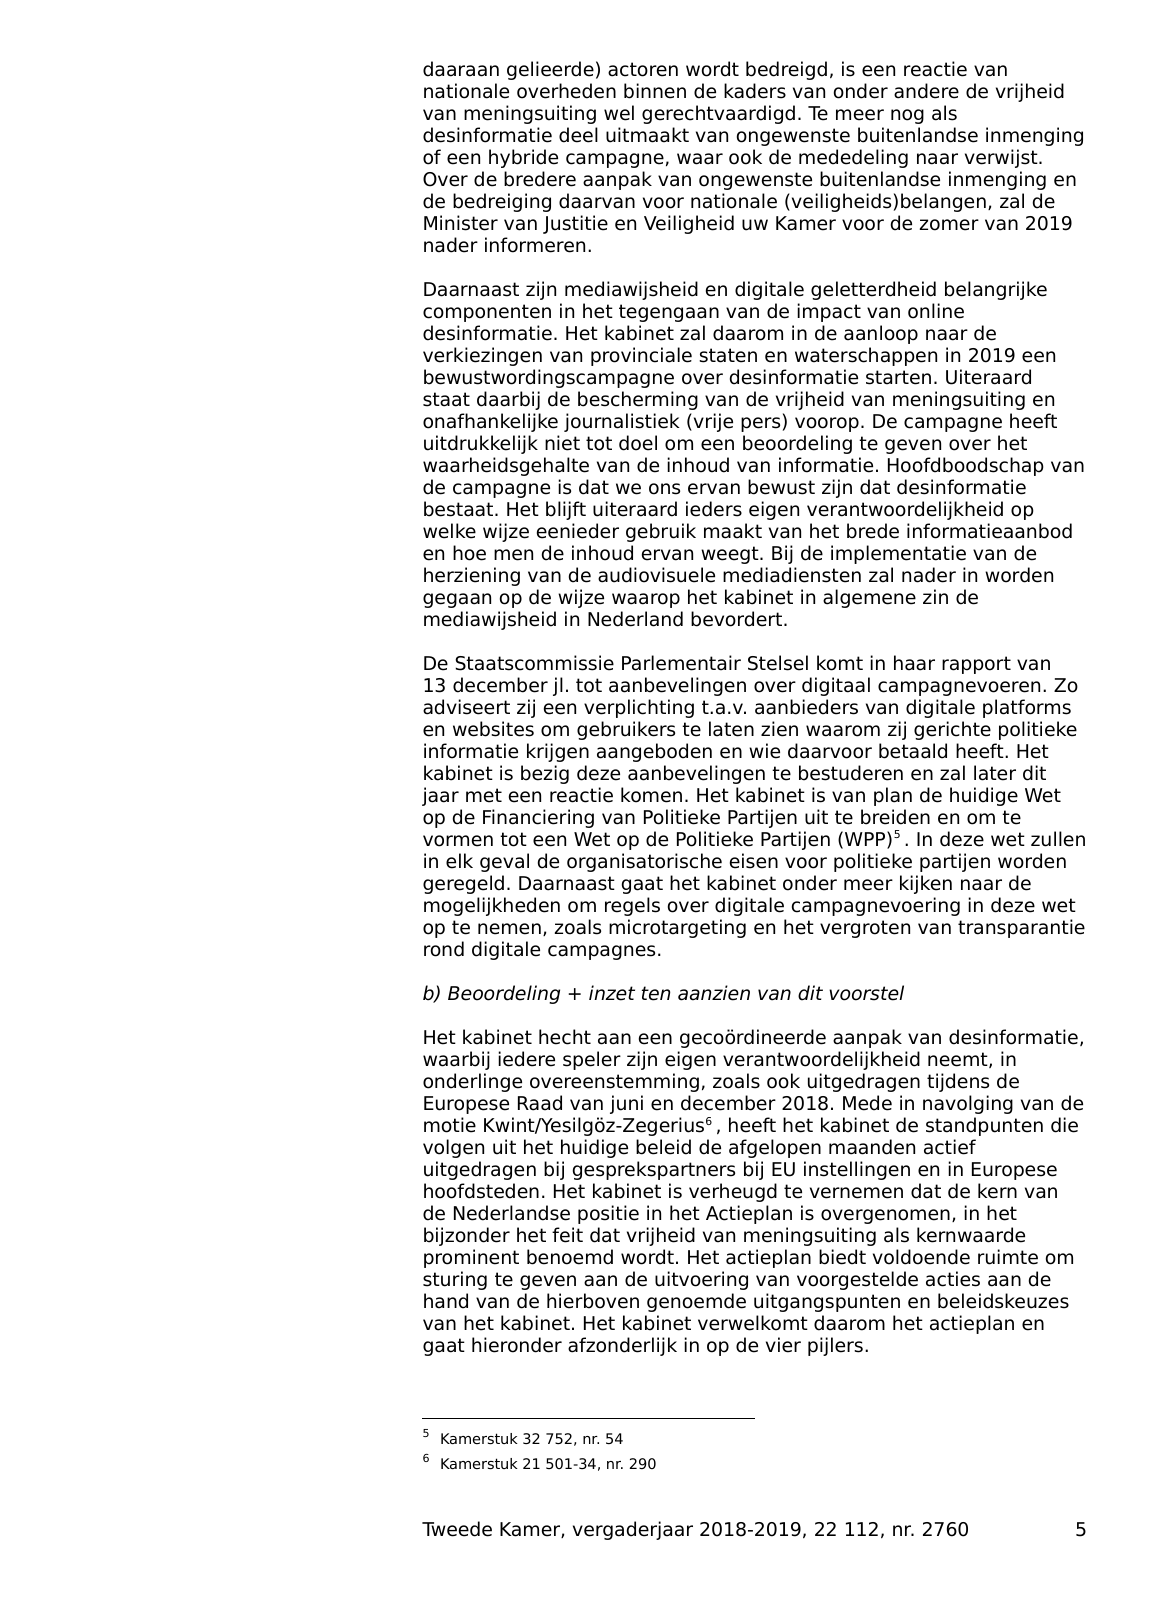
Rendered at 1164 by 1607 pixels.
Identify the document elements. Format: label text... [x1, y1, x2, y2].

text De Staatscommissie Parlementair Stelsel komt in haar rapport van 13 december jl. tot aanbevelingen over digitaal campagnevoeren. Zo adviseert zij een verplichting t.a.v. aanbieders van digitale platforms en websites om gebruikers te laten zien waarom zij gerichte politieke informatie krijgen aangeboden en wie daarvoor betaald heeft. Het kabinet is bezig deze aanbevelingen te bestuderen en zal later dit jaar met een reactie komen. Het kabinet is van plan de huidige Wet op de Financiering van Politieke Partijen uit te breiden en om te vormen tot een Wet op de Politieke Partijen (WPP). In deze wet zullen in elk geval de organisatorische eisen voor politieke partijen worden geregeld. Daarnaast gaat het kabinet onder meer kijken naar de mogelijkheden om regels over digitale campagnevoering in deze wet op te nemen, zoals microtargeting en het vergroten van transparantie rond digitale campagnes. [422, 653, 1087, 961]
text Het kabinet hecht aan een gecoördineerde aanpak van desinformatie, waarbij iedere speler zijn eigen verantwoordelijkheid neemt, in onderlinge overeenstemming, zoals ook uitgedragen tijdens de Europese Raad van juni en december 2018. Mede in navolging van de motie Kwint/Yesilgöz-Zegerius, heeft het kabinet de standpunten die volgen uit het huidige beleid de afgelopen maanden actief uitgedragen bij gesprekspartners bij EU instellingen en in Europese hoofdsteden. Het kabinet is verheugd te vernemen dat de kern van de Nederlandse positie in het Actieplan is overgenomen, in het bijzonder het feit dat vrijheid van meningsuiting als kernwaarde prominent benoemd wordt. Het actieplan biedt voldoende ruimte om sturing te geven aan de uitvoering van voorgestelde acties aan de hand van de hierboven genoemde uitgangspunten en beleidskeuzes van het kabinet. Het kabinet verwelkomt daarom het actieplan en gaat hieronder afzonderlijk in op de vier pijlers. [422, 1027, 1087, 1357]
text daaraan gelieerde) actoren wordt bedreigd, is een reactie van nationale overheden binnen de kaders van onder andere de vrijheid van meningsuiting wel gerechtvaardigd. Te meer nog als desinformatie deel uitmaakt van ongewenste buitenlandse inmenging of een hybride campagne, waar ook de mededeling naar verwijst. Over de bredere aanpak van ongewenste buitenlandse inmenging en de bedreiging daarvan voor nationale (veiligheids)belangen, zal de Minister van Justitie en Veiligheid uw Kamer voor de zomer van 2019 nader informeren. [422, 59, 1087, 257]
subtitle b) Beoordeling + inzet ten aanzien van dit voorstel [422, 983, 1087, 1005]
text Kamerstuk 32 752, nr. 54 [422, 1427, 1087, 1449]
text Daarnaast zijn mediawijsheid en digitale geletterdheid belangrijke componenten in het tegengaan van de impact van online desinformatie. Het kabinet zal daarom in de aanloop naar de verkiezingen van provinciale staten en waterschappen in 2019 een bewustwordingscampagne over desinformatie starten. Uiteraard staat daarbij de bescherming van de vrijheid van meningsuiting en onafhankelijke journalistiek (vrije pers) voorop. De campagne heeft uitdrukkelijk niet tot doel om een beoordeling te geven over het waarheidsgehalte van de inhoud van informatie. Hoofdboodschap van de campagne is dat we ons ervan bewust zijn dat desinformatie bestaat. Het blijft uiteraard ieders eigen verantwoordelijkheid op welke wijze eenieder gebruik maakt van het brede informatieaanbod en hoe men de inhoud ervan weegt. Bij de implementatie van de herziening van de audiovisuele mediadiensten zal nader in worden gegaan op de wijze waarop het kabinet in algemene zin de mediawijsheid in Nederland bevordert. [422, 279, 1087, 631]
text Kamerstuk 21 501-34, nr. 290 [422, 1452, 1087, 1474]
